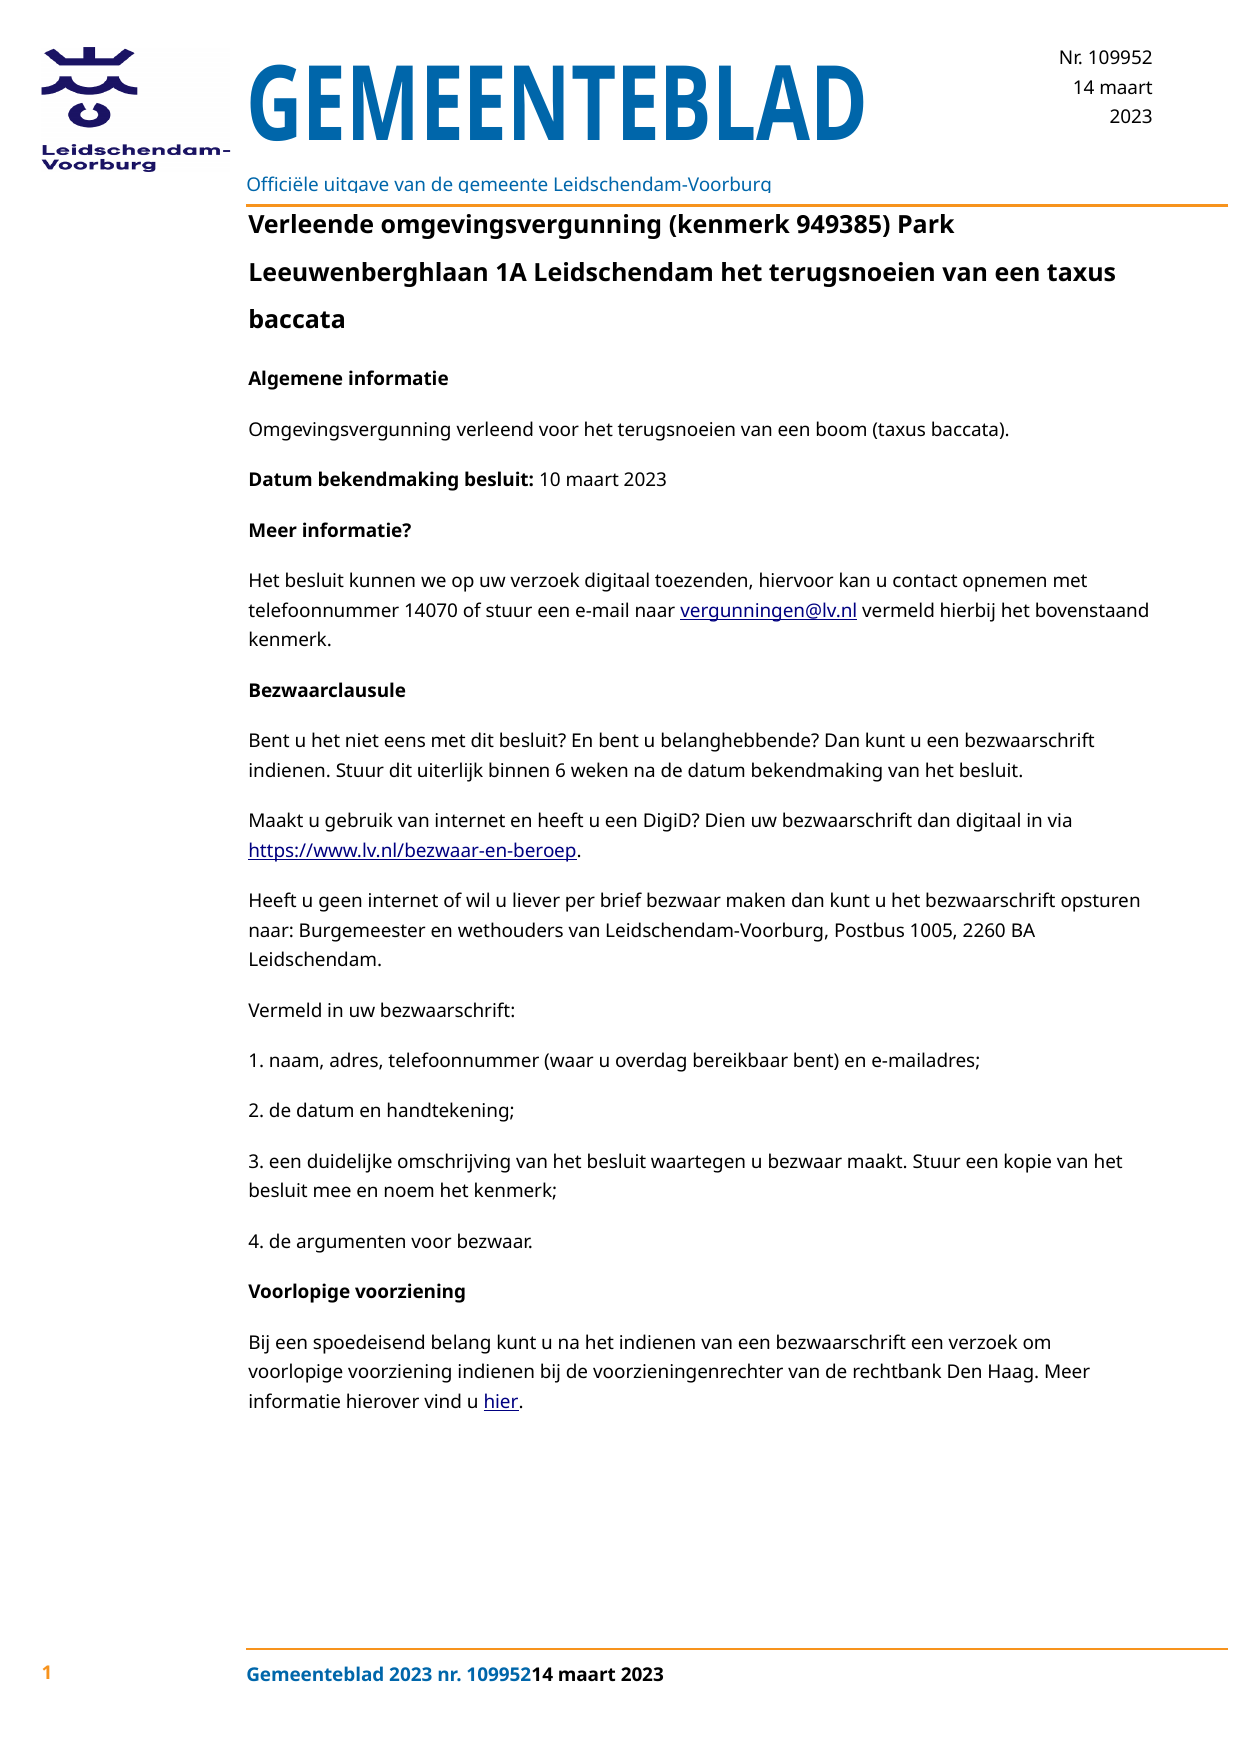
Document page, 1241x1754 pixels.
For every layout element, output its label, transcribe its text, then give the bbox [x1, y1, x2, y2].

text Algemene informatie [248, 366, 1152, 391]
text Voorlopige voorziening [248, 1278, 1152, 1304]
text Maakt u gebruik van internet en heeft u een DigiD? Dien uw bezwaarschrift dan digitaal in via https://www.lv.nl/bezwaar-en-beroep. [248, 807, 1152, 862]
text 1. naam, adres, telefoonnummer (waar u overdag bereikbaar bent) en e-mailadres; [248, 1047, 1152, 1073]
text 2. de datum en handtekening; [248, 1098, 1152, 1123]
text Meer informatie? [248, 517, 1152, 542]
text Omgevingsvergunning verleend voor het terugsnoeien van een boom (taxus baccata). [248, 416, 1152, 442]
text Bij een spoedeisend belang kunt u na het indienen van een bezwaarschrift een verzoek om voorlopige voorziening indienen bij de voorzieningenrechter van de rechtbank Den Haag. Meer informatie hierover vind u hier. [248, 1329, 1152, 1414]
text Het besluit kunnen we op uw verzoek digitaal toezenden, hiervoor kan u contact opnemen met telefoonnummer 14070 of stuur een e-mail naar vergunningen@lv.nl vermeld hierbij het bovenstaand kenmerk. [248, 567, 1152, 652]
text Bent u het niet eens met dit besluit? En bent u belanghebbende? Dan kunt u een bezwaarschrift indienen. Stuur dit uiterlijk binnen 6 weken na de datum bekendmaking van het besluit. [248, 727, 1152, 782]
picture [41, 47, 231, 172]
text Bezwaarclausule [248, 677, 1152, 702]
text Verleende omgevingsvergunning (kenmerk 949385) Park Leeuwenberghlaan 1A Leidschendam het terugsnoeien van een taxus baccata [248, 207, 1152, 336]
text 4. de argumenten voor bezwaar. [248, 1228, 1152, 1254]
text 3. een duidelijke omschrijving van het besluit waartegen u bezwaar maakt. Stuur een kopie van het besluit mee en noem het kenmerk; [248, 1148, 1152, 1203]
text Heeft u geen internet of wil u liever per brief bezwaar maken dan kunt u het bezwaarschrift opsturen naar: Burgemeester en wethouders van Leidschendam-Voorburg, Postbus 1005, 2260 BA Leidschendam. [248, 887, 1152, 972]
text Vermeld in uw bezwaarschrift: [248, 997, 1152, 1022]
text Datum bekendmaking besluit: 10 maart 2023 [248, 466, 1152, 492]
